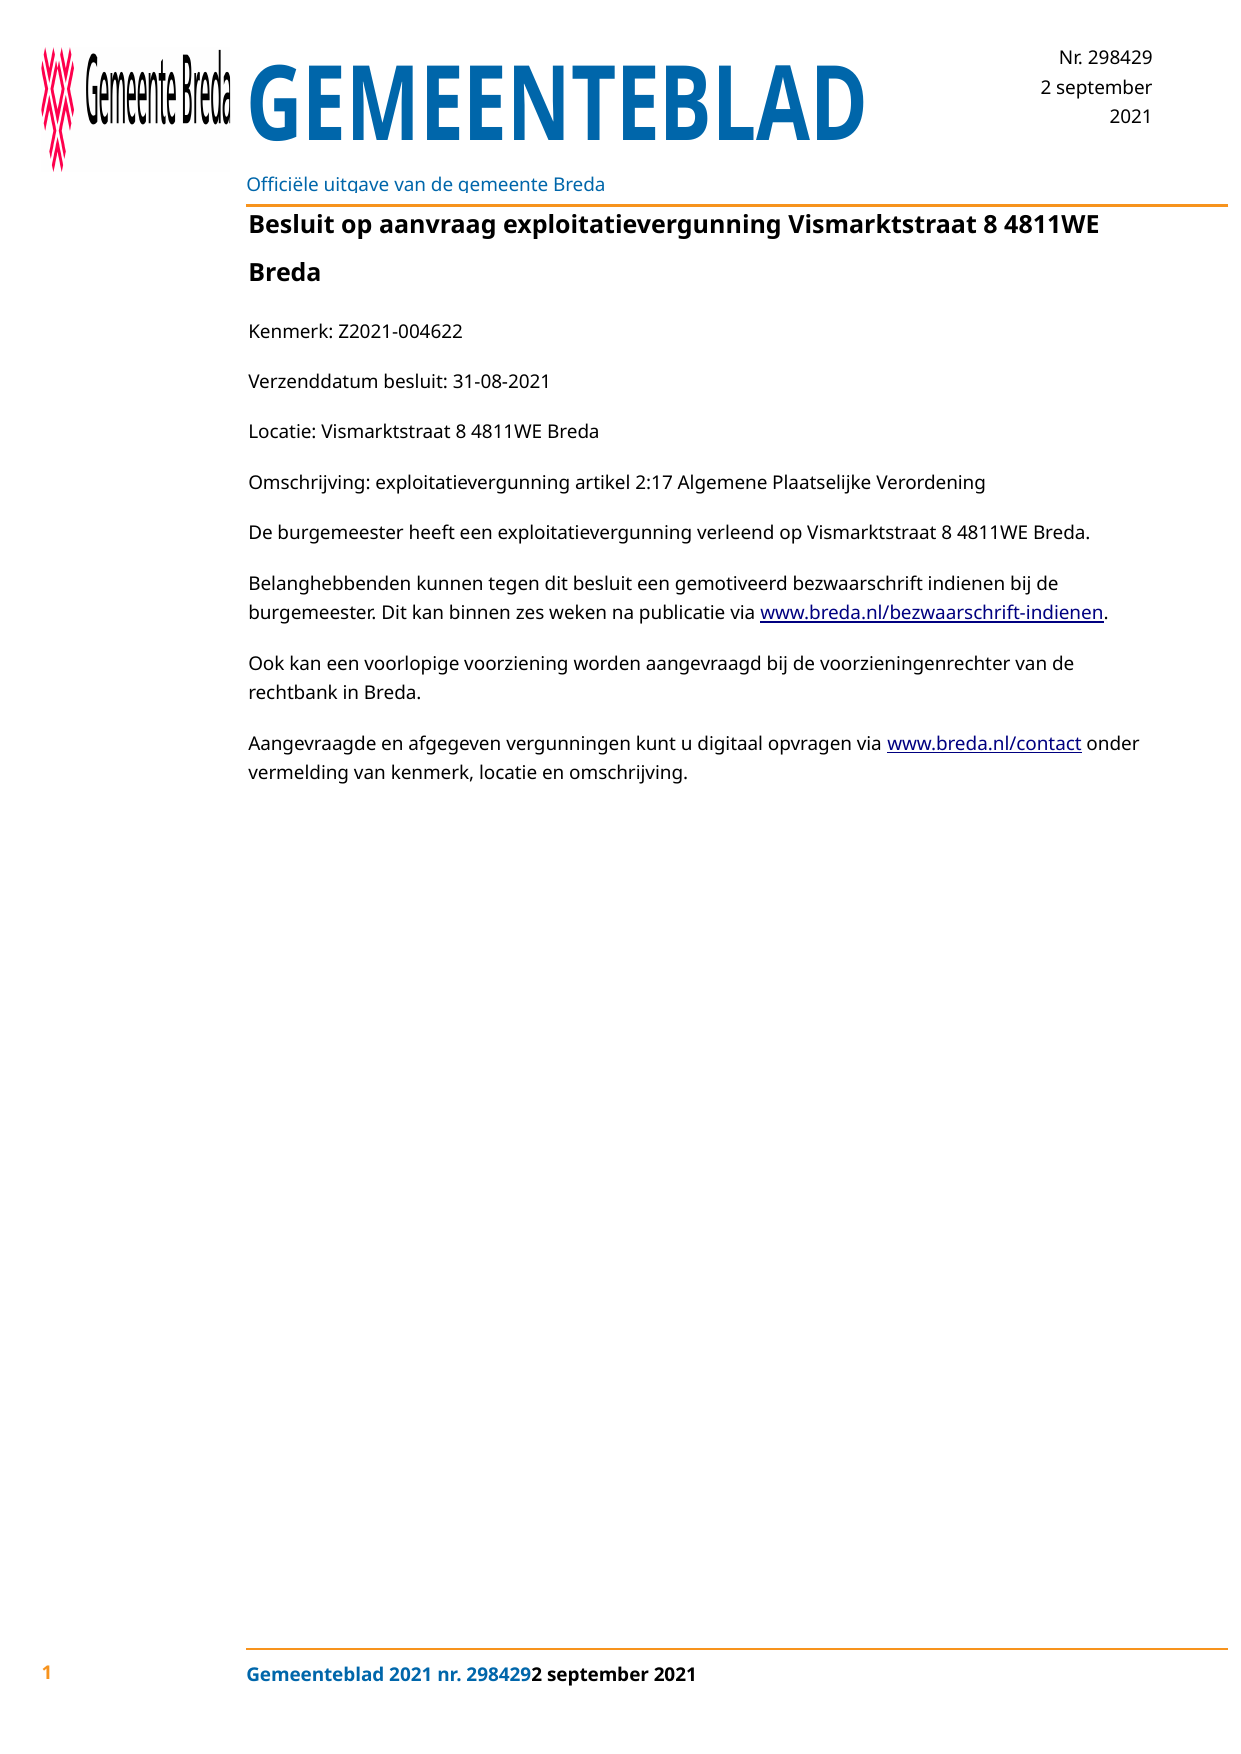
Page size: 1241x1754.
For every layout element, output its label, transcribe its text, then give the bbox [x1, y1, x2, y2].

text Ook kan een voorlopige voorziening worden aangevraagd bij de voorzieningenrechter van de rechtbank in Breda. [248, 650, 1152, 705]
text Belanghebbenden kunnen tegen dit besluit een gemotiveerd bezwaarschrift indienen bij de burgemeester. Dit kan binnen zes weken na publicatie via www.breda.nl/bezwaarschrift-indienen. [248, 570, 1152, 625]
text Aangevraagde en afgegeven vergunningen kunt u digitaal opvragen via www.breda.nl/contact onder vermelding van kenmerk, locatie en omschrijving. [248, 730, 1152, 785]
picture [41, 47, 231, 172]
text Verzenddatum besluit: 31-08-2021 [248, 368, 1152, 394]
text De burgemeester heeft een exploitatievergunning verleend op Vismarktstraat 8 4811WE Breda. [248, 519, 1152, 545]
text Omschrijving: exploitatievergunning artikel 2:17 Algemene Plaatselijke Verordening [248, 469, 1152, 495]
text Besluit op aanvraag exploitatievergunning Vismarktstraat 8 4811WE Breda [248, 207, 1152, 288]
text Locatie: Vismarktstraat 8 4811WE Breda [248, 419, 1152, 444]
text Kenmerk: Z2021-004622 [248, 318, 1152, 344]
